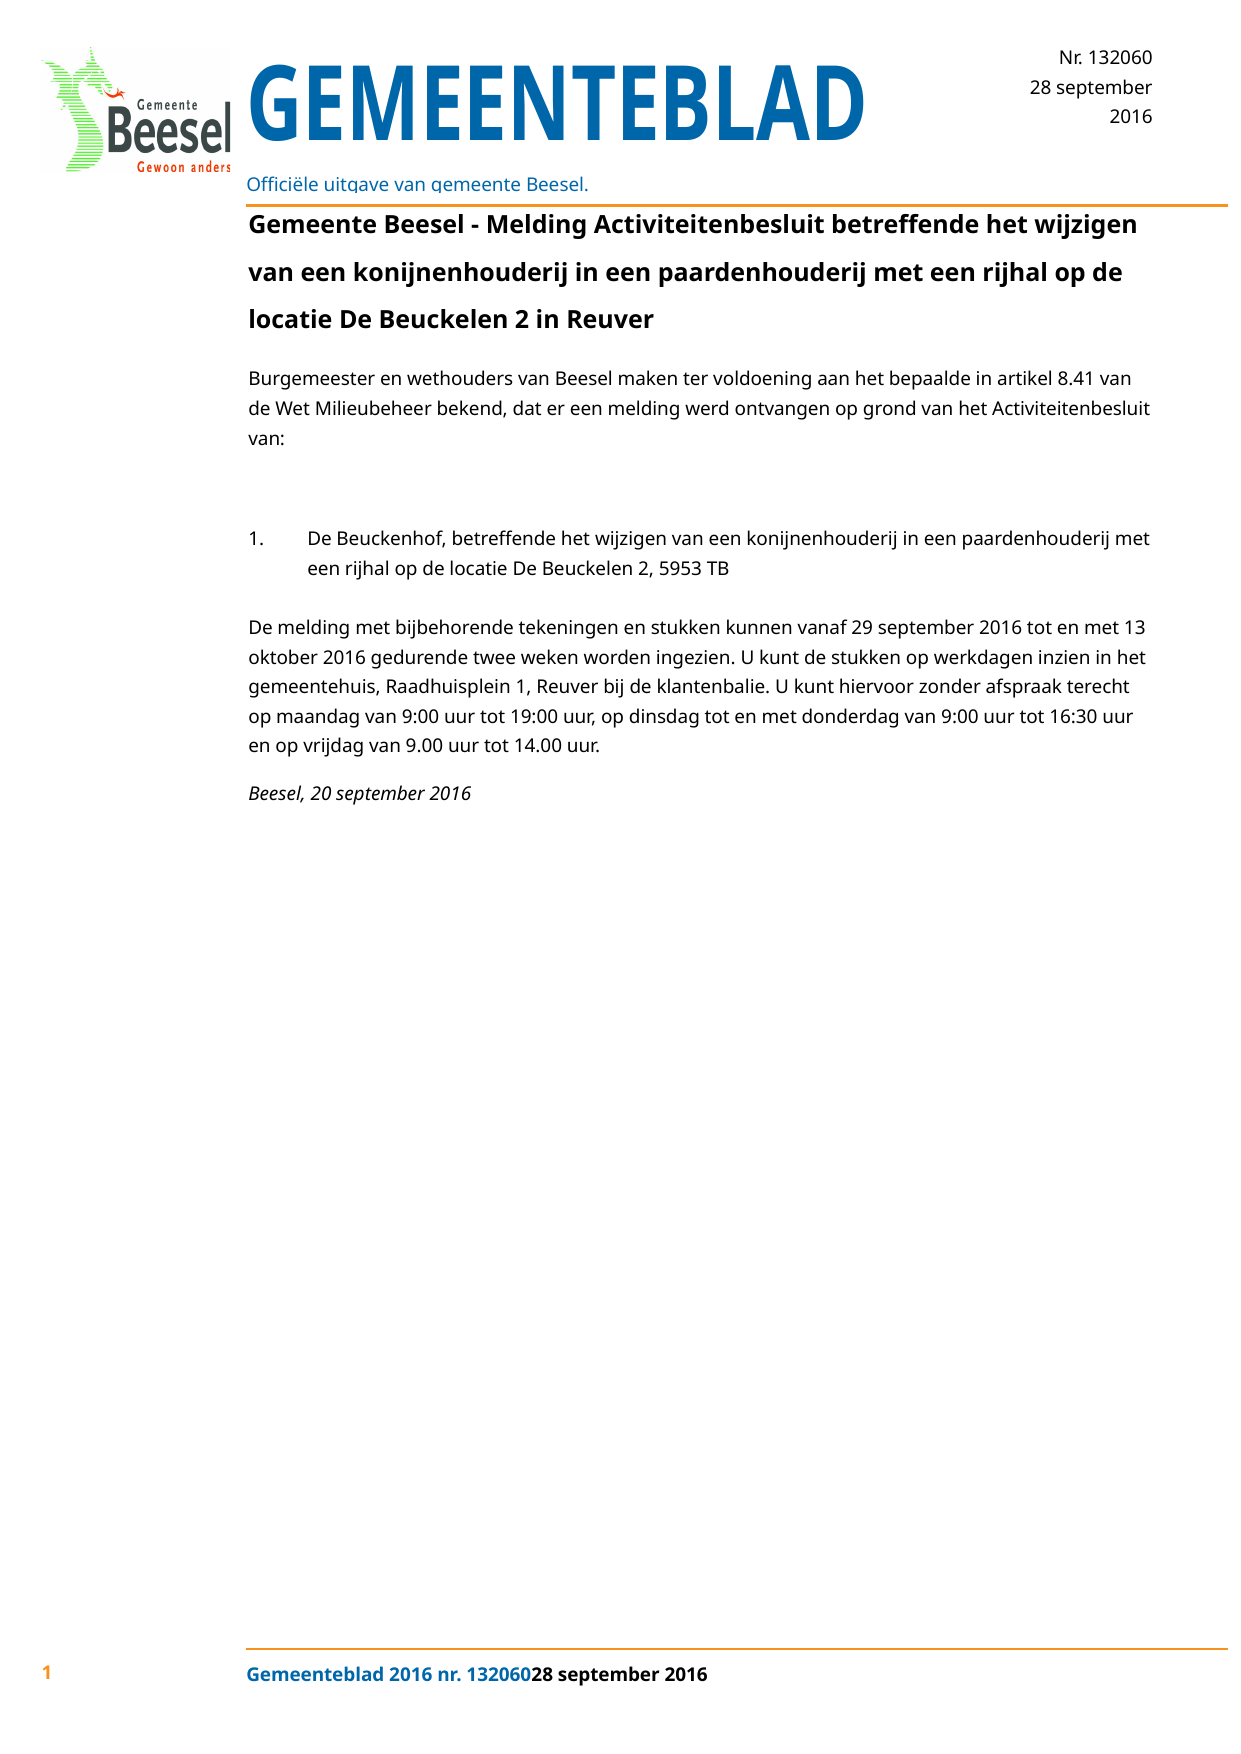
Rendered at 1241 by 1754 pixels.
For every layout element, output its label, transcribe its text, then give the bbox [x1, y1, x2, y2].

text Beesel, 20 september 2016 [248, 780, 1152, 806]
picture [41, 47, 231, 172]
list De Beuckenhof, betreffende het wijzigen van een konijnenhouderij in een paardenhouderij met een rijhal op de locatie De Beuckelen 2, 5953 TB [248, 526, 1152, 581]
text De melding met bijbehorende tekeningen en stukken kunnen vanaf 29 september 2016 tot en met 13 oktober 2016 gedurende twee weken worden ingezien. U kunt de stukken op werkdagen inzien in het gemeentehuis, Raadhuisplein 1, Reuver bij de klantenbalie. U kunt hiervoor zonder afspraak terecht op maandag van 9:00 uur tot 19:00 uur, op dinsdag tot en met donderdag van 9:00 uur tot 16:30 uur en op vrijdag van 9.00 uur tot 14.00 uur. [248, 614, 1152, 758]
text Gemeente Beesel - Melding Activiteitenbesluit betreffende het wijzigen van een konijnenhouderij in een paardenhouderij met een rijhal op de locatie De Beuckelen 2 in Reuver [248, 207, 1152, 336]
text Burgemeester en wethouders van Beesel maken ter voldoening aan het bepaalde in artikel 8.41 van de Wet Milieubeheer bekend, dat er een melding werd ontvangen op grond van het Activiteitenbesluit van: [248, 366, 1152, 450]
